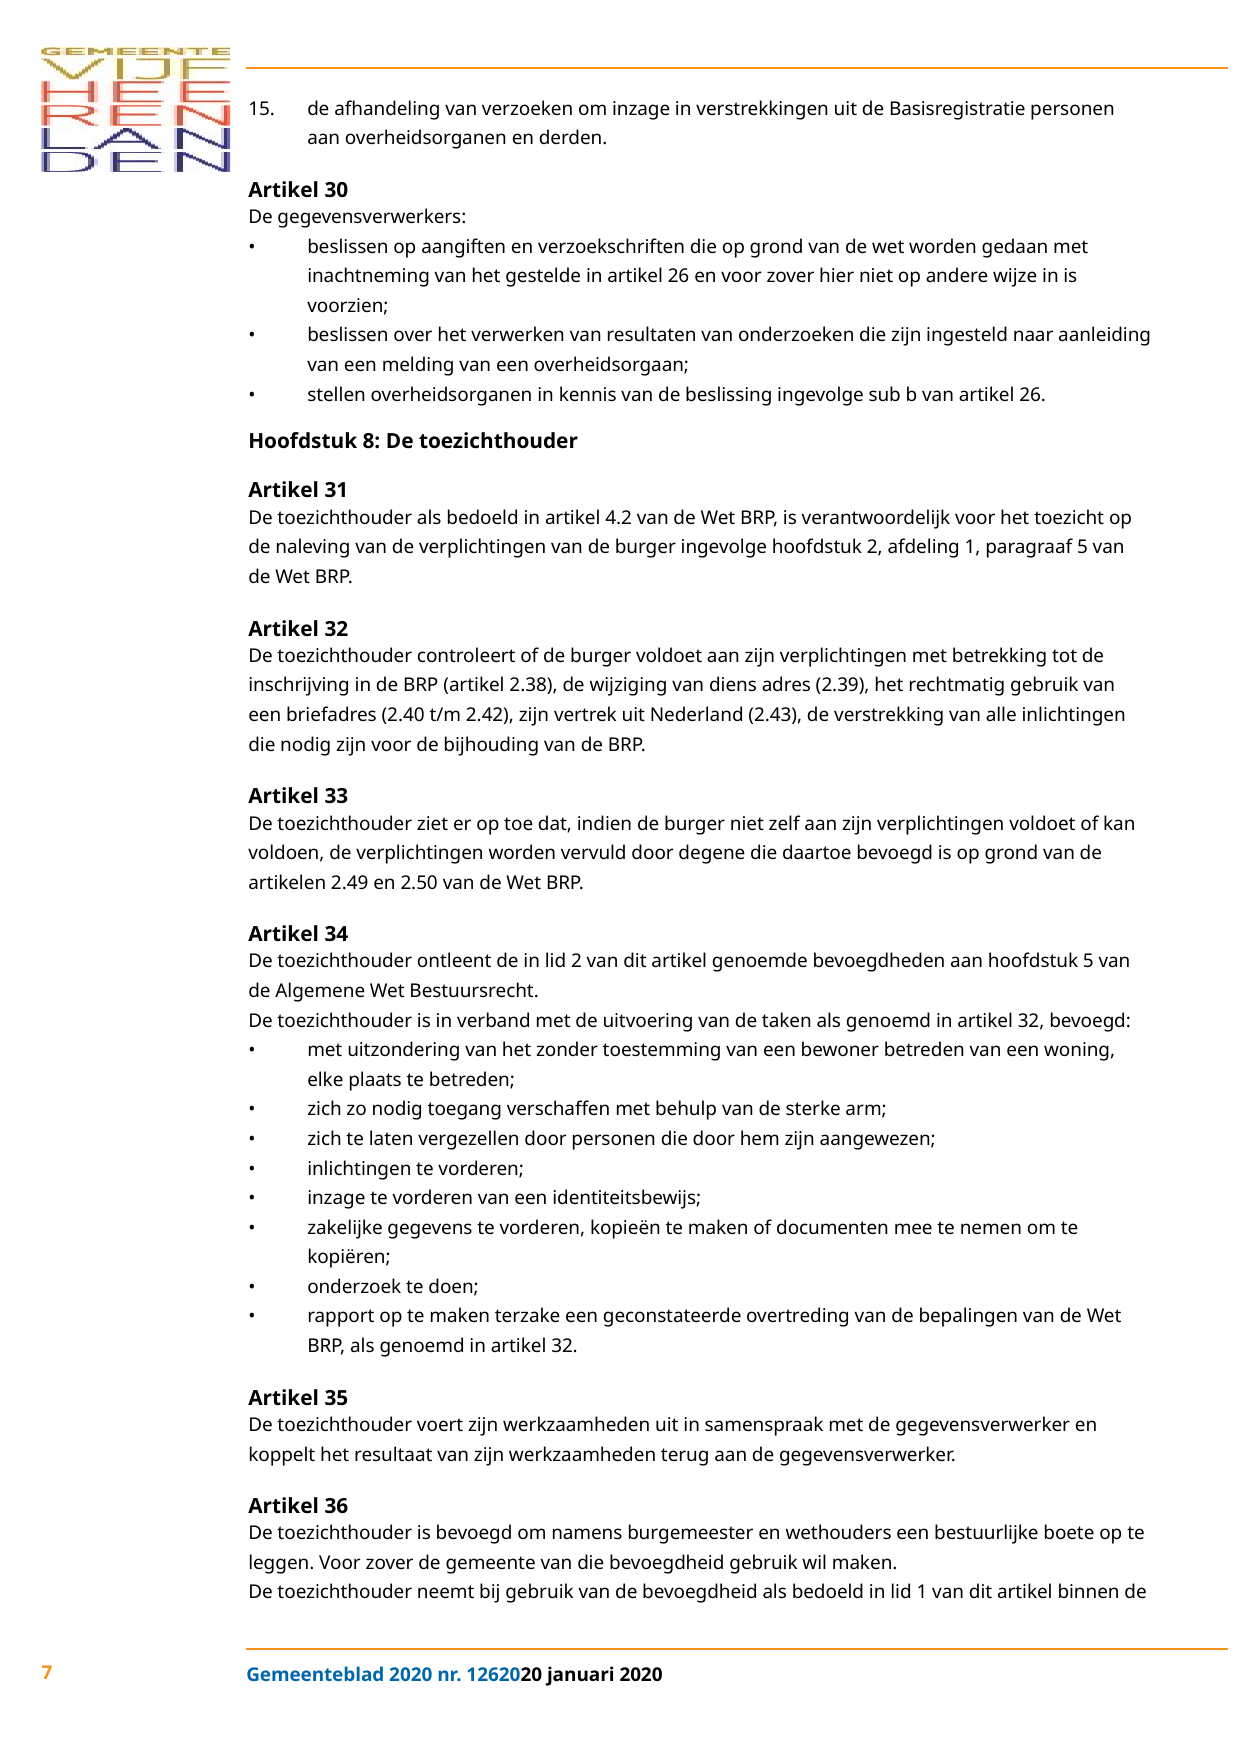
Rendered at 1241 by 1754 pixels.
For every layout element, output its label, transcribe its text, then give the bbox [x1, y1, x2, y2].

text Artikel 35 [248, 1383, 1152, 1411]
list rapport op te maken terzake een geconstateerde overtreding van de bepalingen van de Wet BRP, als genoemd in artikel 32. [248, 1303, 1152, 1358]
text De toezichthouder ziet er op toe dat, indien de burger niet zelf aan zijn verplichtingen voldoet of kan voldoen, de verplichtingen worden vervuld door degene die daartoe bevoegd is op grond van de artikelen 2.49 en 2.50 van de Wet BRP. [248, 810, 1152, 894]
list beslissen over het verwerken van resultaten van onderzoeken die zijn ingesteld naar aanleiding van een melding van een overheidsorgaan; [248, 322, 1152, 377]
text De toezichthouder voert zijn werkzaamheden uit in samenspraak met de gegevensverwerker en koppelt het resultaat van zijn werkzaamheden terug aan de gegevensverwerker. [248, 1411, 1152, 1466]
list onderzoek te doen; [248, 1273, 1152, 1299]
list met uitzondering van het zonder toestemming van een bewoner betreden van een woning, elke plaats te betreden; [248, 1036, 1152, 1092]
picture [41, 47, 231, 172]
list zich zo nodig toegang verschaffen met behulp van de sterke arm; [248, 1096, 1152, 1121]
text Artikel 32 [248, 614, 1152, 642]
list inzage te vorderen van een identiteitsbewijs; [248, 1184, 1152, 1210]
text Artikel 31 [248, 476, 1152, 504]
text Artikel 36 [248, 1491, 1152, 1519]
list beslissen op aangiften en verzoekschriften die op grond van de wet worden gedaan met inachtneming van het gestelde in artikel 26 en voor zover hier niet op andere wijze in is voorzien; [248, 233, 1152, 318]
list de afhandeling van verzoeken om inzage in verstrekkingen uit de Basisregistratie personen aan overheidsorganen en derden. [248, 95, 1152, 150]
list zich te laten vergezellen door personen die door hem zijn aangewezen; [248, 1125, 1152, 1151]
text De toezichthouder is in verband met de uitvoering van de taken als genoemd in artikel 32, bevoegd: [248, 1007, 1152, 1033]
text De toezichthouder als bedoeld in artikel 4.2 van de Wet BRP, is verantwoordelijk voor het toezicht op de naleving van de verplichtingen van de burger ingevolge hoofdstuk 2, afdeling 1, paragraaf 5 van de Wet BRP. [248, 504, 1152, 589]
text De toezichthouder controleert of de burger voldoet aan zijn verplichtingen met betrekking tot de inschrijving in de BRP (artikel 2.38), de wijziging van diens adres (2.39), het rechtmatig gebruik van een briefadres (2.40 t/m 2.42), zijn vertrek uit Nederland (2.43), de verstrekking van alle inlichtingen die nodig zijn voor de bijhouding van de BRP. [248, 642, 1152, 757]
list stellen overheidsorganen in kennis van de beslissing ingevolge sub b van artikel 26. [248, 381, 1152, 406]
list inlichtingen te vorderen; [248, 1155, 1152, 1181]
text Artikel 33 [248, 781, 1152, 810]
text De toezichthouder neemt bij gebruik van de bevoegdheid als bedoeld in lid 1 van dit artikel binnen de [248, 1579, 1152, 1604]
text De gegevensverwerkers: [248, 203, 1152, 229]
text Artikel 30 [248, 175, 1152, 203]
text Hoofdstuk 8: De toezichthouder [248, 426, 1152, 455]
text De toezichthouder ontleent de in lid 2 van dit artikel genoemde bevoegdheden aan hoofdstuk 5 van de Algemene Wet Bestuursrecht. [248, 948, 1152, 1003]
list zakelijke gegevens te vorderen, kopieën te maken of documenten mee te nemen om te kopiëren; [248, 1214, 1152, 1269]
text Artikel 34 [248, 919, 1152, 948]
text De toezichthouder is bevoegd om namens burgemeester en wethouders een bestuurlijke boete op te leggen. Voor zover de gemeente van die bevoegdheid gebruik wil maken. [248, 1519, 1152, 1575]
